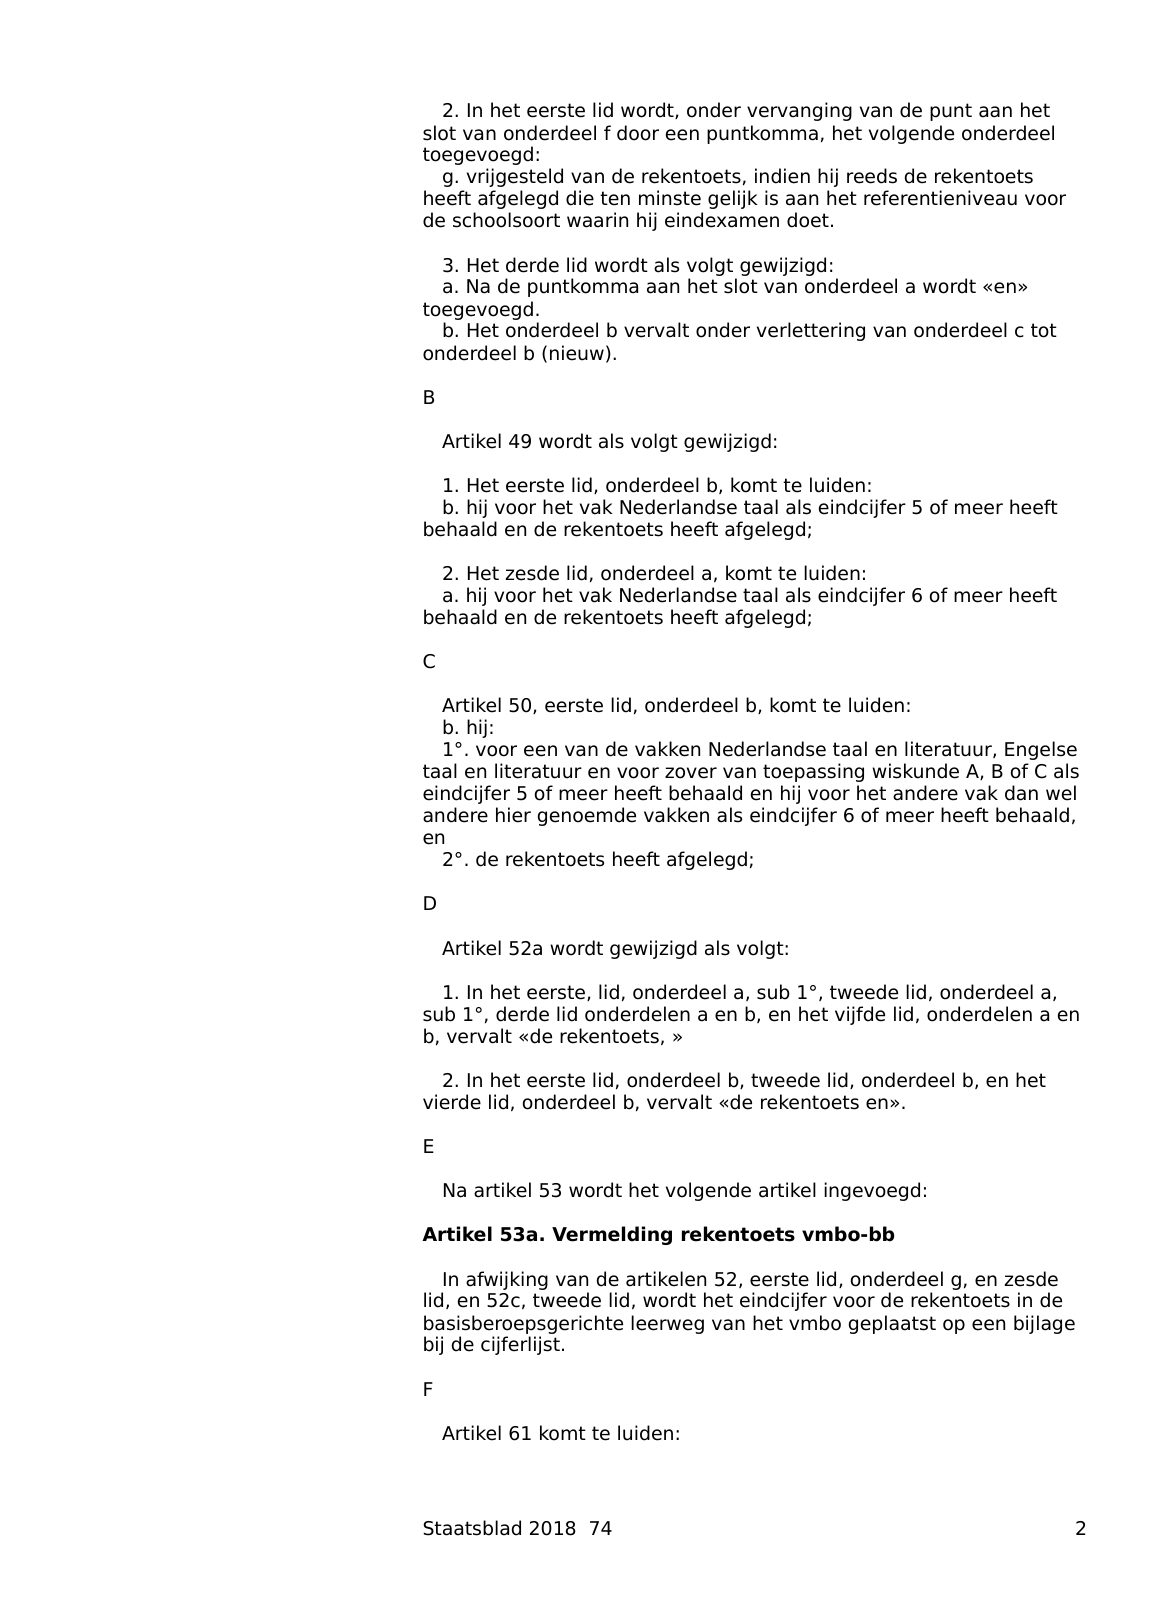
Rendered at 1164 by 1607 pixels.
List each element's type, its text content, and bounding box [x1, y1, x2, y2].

text Artikel 52a wordt gewijzigd als volgt: [422, 937, 1087, 959]
text C [422, 651, 1087, 673]
text In afwijking van de artikelen 52, eerste lid, onderdeel g, en zesde lid, en 52c, tweede lid, wordt het eindcijfer voor de rekentoets in de basisberoepsgerichte leerweg van het vmbo geplaatst op een bijlage bij de cijferlijst. [422, 1268, 1087, 1356]
text Artikel 49 wordt als volgt gewijzigd: [422, 431, 1087, 453]
text 3. Het derde lid wordt als volgt gewijzigd: [422, 254, 1087, 276]
text 2. In het eerste lid, onderdeel b, tweede lid, onderdeel b, en het vierde lid, onderdeel b, vervalt «de rekentoets en». [422, 1070, 1087, 1114]
subtitle Artikel 53a. Vermelding rekentoets vmbo-bb [422, 1224, 1087, 1246]
text 2. In het eerste lid wordt, onder vervanging van de punt aan het slot van onderdeel f door een puntkomma, het volgende onderdeel toegevoegd: [422, 100, 1087, 166]
text b. Het onderdeel b vervalt onder verlettering van onderdeel c tot onderdeel b (nieuw). [422, 320, 1087, 364]
text 1. Het eerste lid, onderdeel b, komt te luiden: [422, 475, 1087, 497]
text D [422, 893, 1087, 915]
text a. Na de puntkomma aan het slot van onderdeel a wordt «en» toegevoegd. [422, 276, 1087, 320]
text B [422, 387, 1087, 408]
text Artikel 50, eerste lid, onderdeel b, komt te luiden: [422, 695, 1087, 717]
text 2°. de rekentoets heeft afgelegd; [422, 849, 1087, 871]
text 1. In het eerste, lid, onderdeel a, sub 1°, tweede lid, onderdeel a, sub 1°, derde lid onderdelen a en b, en het vijfde lid, onderdelen a en b, vervalt «de rekentoets, » [422, 982, 1087, 1048]
text a. hij voor het vak Nederlandse taal als eindcijfer 6 of meer heeft behaald en de rekentoets heeft afgelegd; [422, 585, 1087, 629]
text b. hij: [422, 717, 1087, 739]
text b. hij voor het vak Nederlandse taal als eindcijfer 5 of meer heeft behaald en de rekentoets heeft afgelegd; [422, 497, 1087, 541]
text F [422, 1378, 1087, 1401]
text g. vrijgesteld van de rekentoets, indien hij reeds de rekentoets heeft afgelegd die ten minste gelijk is aan het referentieniveau voor de schoolsoort waarin hij eindexamen doet. [422, 166, 1087, 232]
text 2. Het zesde lid, onderdeel a, komt te luiden: [422, 563, 1087, 585]
text Artikel 61 komt te luiden: [422, 1423, 1087, 1445]
text 1°. voor een van de vakken Nederlandse taal en literatuur, Engelse taal en literatuur en voor zover van toepassing wiskunde A, B of C als eindcijfer 5 of meer heeft behaald en hij voor het andere vak dan wel andere hier genoemde vakken als eindcijfer 6 of meer heeft behaald, en [422, 739, 1087, 849]
text E [422, 1136, 1087, 1158]
text Na artikel 53 wordt het volgende artikel ingevoegd: [422, 1180, 1087, 1202]
